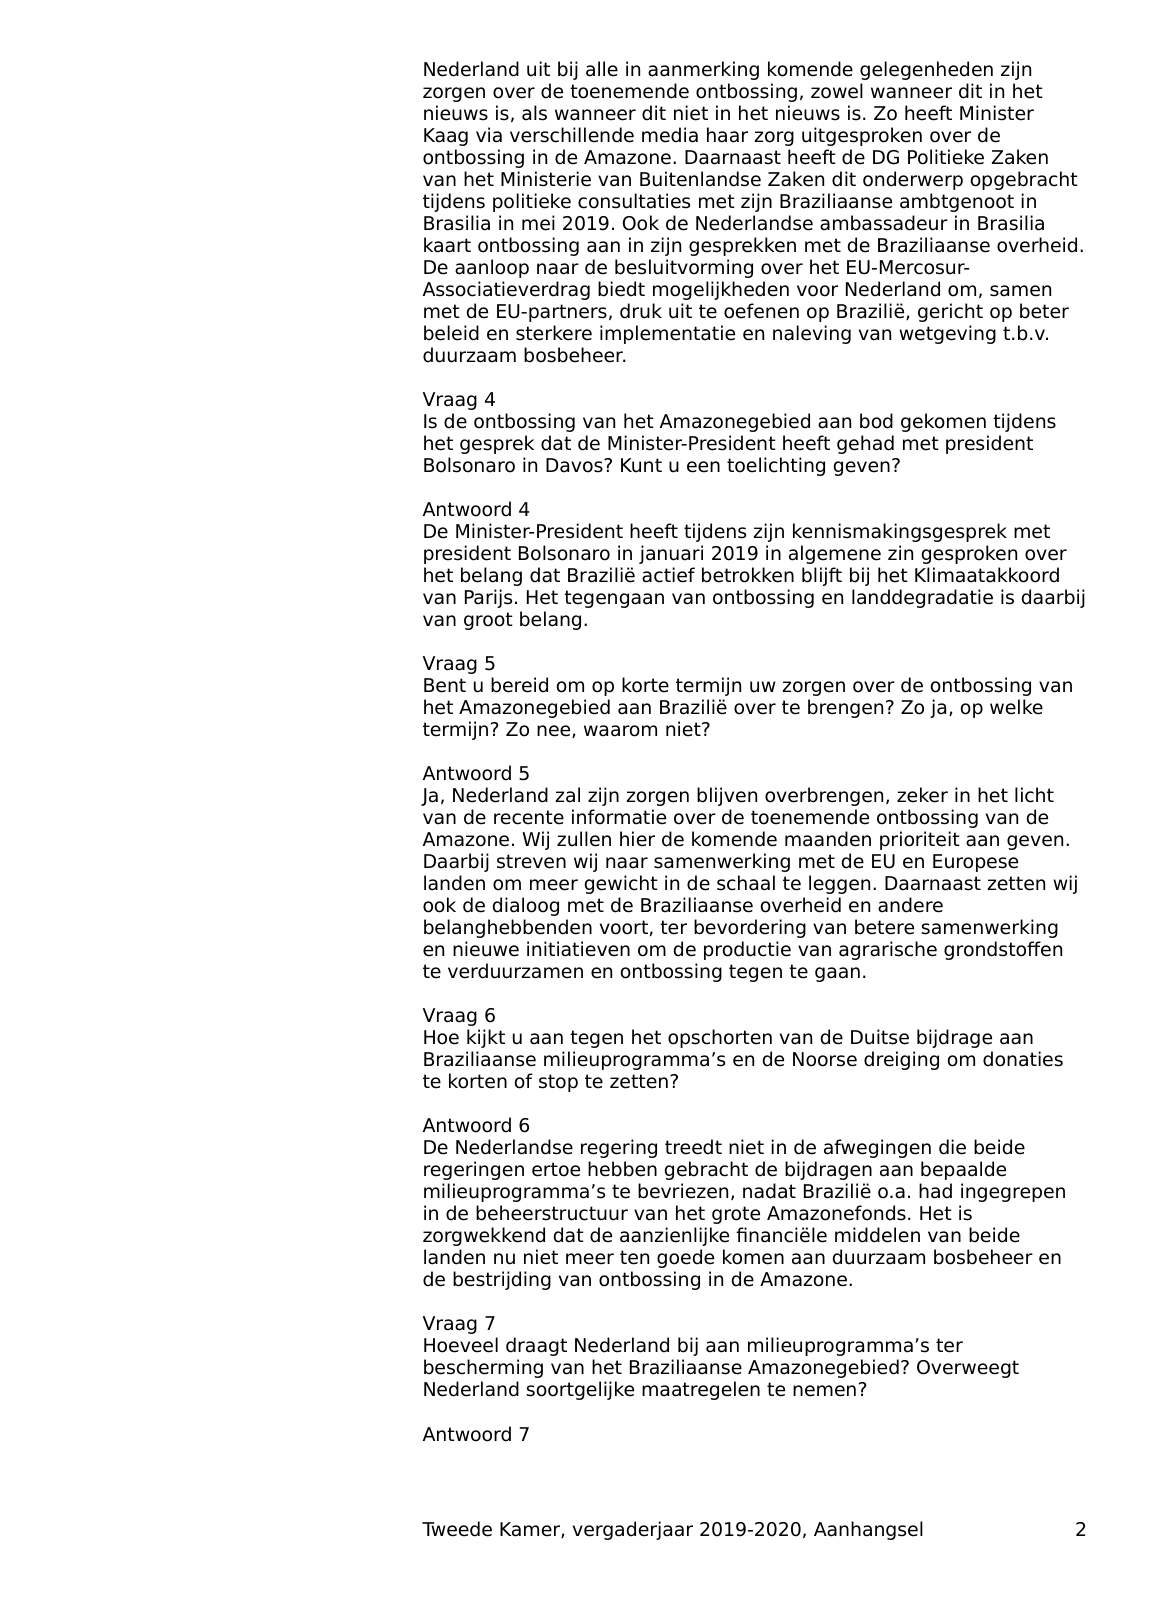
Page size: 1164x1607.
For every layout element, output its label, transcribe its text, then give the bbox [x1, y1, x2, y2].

text Antwoord 4 [422, 499, 1087, 521]
text Antwoord 6 [422, 1115, 1087, 1137]
text Vraag 5 [422, 653, 1087, 675]
text Is de ontbossing van het Amazonegebied aan bod gekomen tijdens het gesprek dat de Minister-President heeft gehad met president Bolsonaro in Davos? Kunt u een toelichting geven? [422, 411, 1087, 477]
text Vraag 6 [422, 1005, 1087, 1027]
text Vraag 4 [422, 389, 1087, 411]
text Hoe kijkt u aan tegen het opschorten van de Duitse bijdrage aan Braziliaanse milieuprogramma’s en de Noorse dreiging om donaties te korten of stop te zetten? [422, 1027, 1087, 1093]
text De Minister-President heeft tijdens zijn kennismakingsgesprek met president Bolsonaro in januari 2019 in algemene zin gesproken over het belang dat Brazilië actief betrokken blijft bij het Klimaatakkoord van Parijs. Het tegengaan van ontbossing en landdegradatie is daarbij van groot belang. [422, 521, 1087, 631]
text Ja, Nederland zal zijn zorgen blijven overbrengen, zeker in het licht van de recente informatie over de toenemende ontbossing van de Amazone. Wij zullen hier de komende maanden prioriteit aan geven. Daarbij streven wij naar samenwerking met de EU en Europese landen om meer gewicht in de schaal te leggen. Daarnaast zetten wij ook de dialoog met de Braziliaanse overheid en andere belanghebbenden voort, ter bevordering van betere samenwerking en nieuwe initiatieven om de productie van agrarische grondstoffen te verduurzamen en ontbossing tegen te gaan. [422, 785, 1087, 983]
text Antwoord 7 [422, 1423, 1087, 1445]
text Nederland uit bij alle in aanmerking komende gelegenheden zijn zorgen over de toenemende ontbossing, zowel wanneer dit in het nieuws is, als wanneer dit niet in het nieuws is. Zo heeft Minister Kaag via verschillende media haar zorg uitgesproken over de ontbossing in de Amazone. Daarnaast heeft de DG Politieke Zaken van het Ministerie van Buitenlandse Zaken dit onderwerp opgebracht tijdens politieke consultaties met zijn Braziliaanse ambtgenoot in Brasilia in mei 2019. Ook de Nederlandse ambassadeur in Brasilia kaart ontbossing aan in zijn gesprekken met de Braziliaanse overheid. De aanloop naar de besluitvorming over het EU-Mercosur-Associatieverdrag biedt mogelijkheden voor Nederland om, samen met de EU-partners, druk uit te oefenen op Brazilië, gericht op beter beleid en sterkere implementatie en naleving van wetgeving t.b.v. duurzaam bosbeheer. [422, 59, 1087, 367]
text Vraag 7 [422, 1313, 1087, 1335]
text De Nederlandse regering treedt niet in de afwegingen die beide regeringen ertoe hebben gebracht de bijdragen aan bepaalde milieuprogramma’s te bevriezen, nadat Brazilië o.a. had ingegrepen in de beheerstructuur van het grote Amazonefonds. Het is zorgwekkend dat de aanzienlijke financiële middelen van beide landen nu niet meer ten goede komen aan duurzaam bosbeheer en de bestrijding van ontbossing in de Amazone. [422, 1137, 1087, 1291]
text Bent u bereid om op korte termijn uw zorgen over de ontbossing van het Amazonegebied aan Brazilië over te brengen? Zo ja, op welke termijn? Zo nee, waarom niet? [422, 675, 1087, 741]
text Antwoord 5 [422, 763, 1087, 785]
text Hoeveel draagt Nederland bij aan milieuprogramma’s ter bescherming van het Braziliaanse Amazonegebied? Overweegt Nederland soortgelijke maatregelen te nemen? [422, 1335, 1087, 1401]
